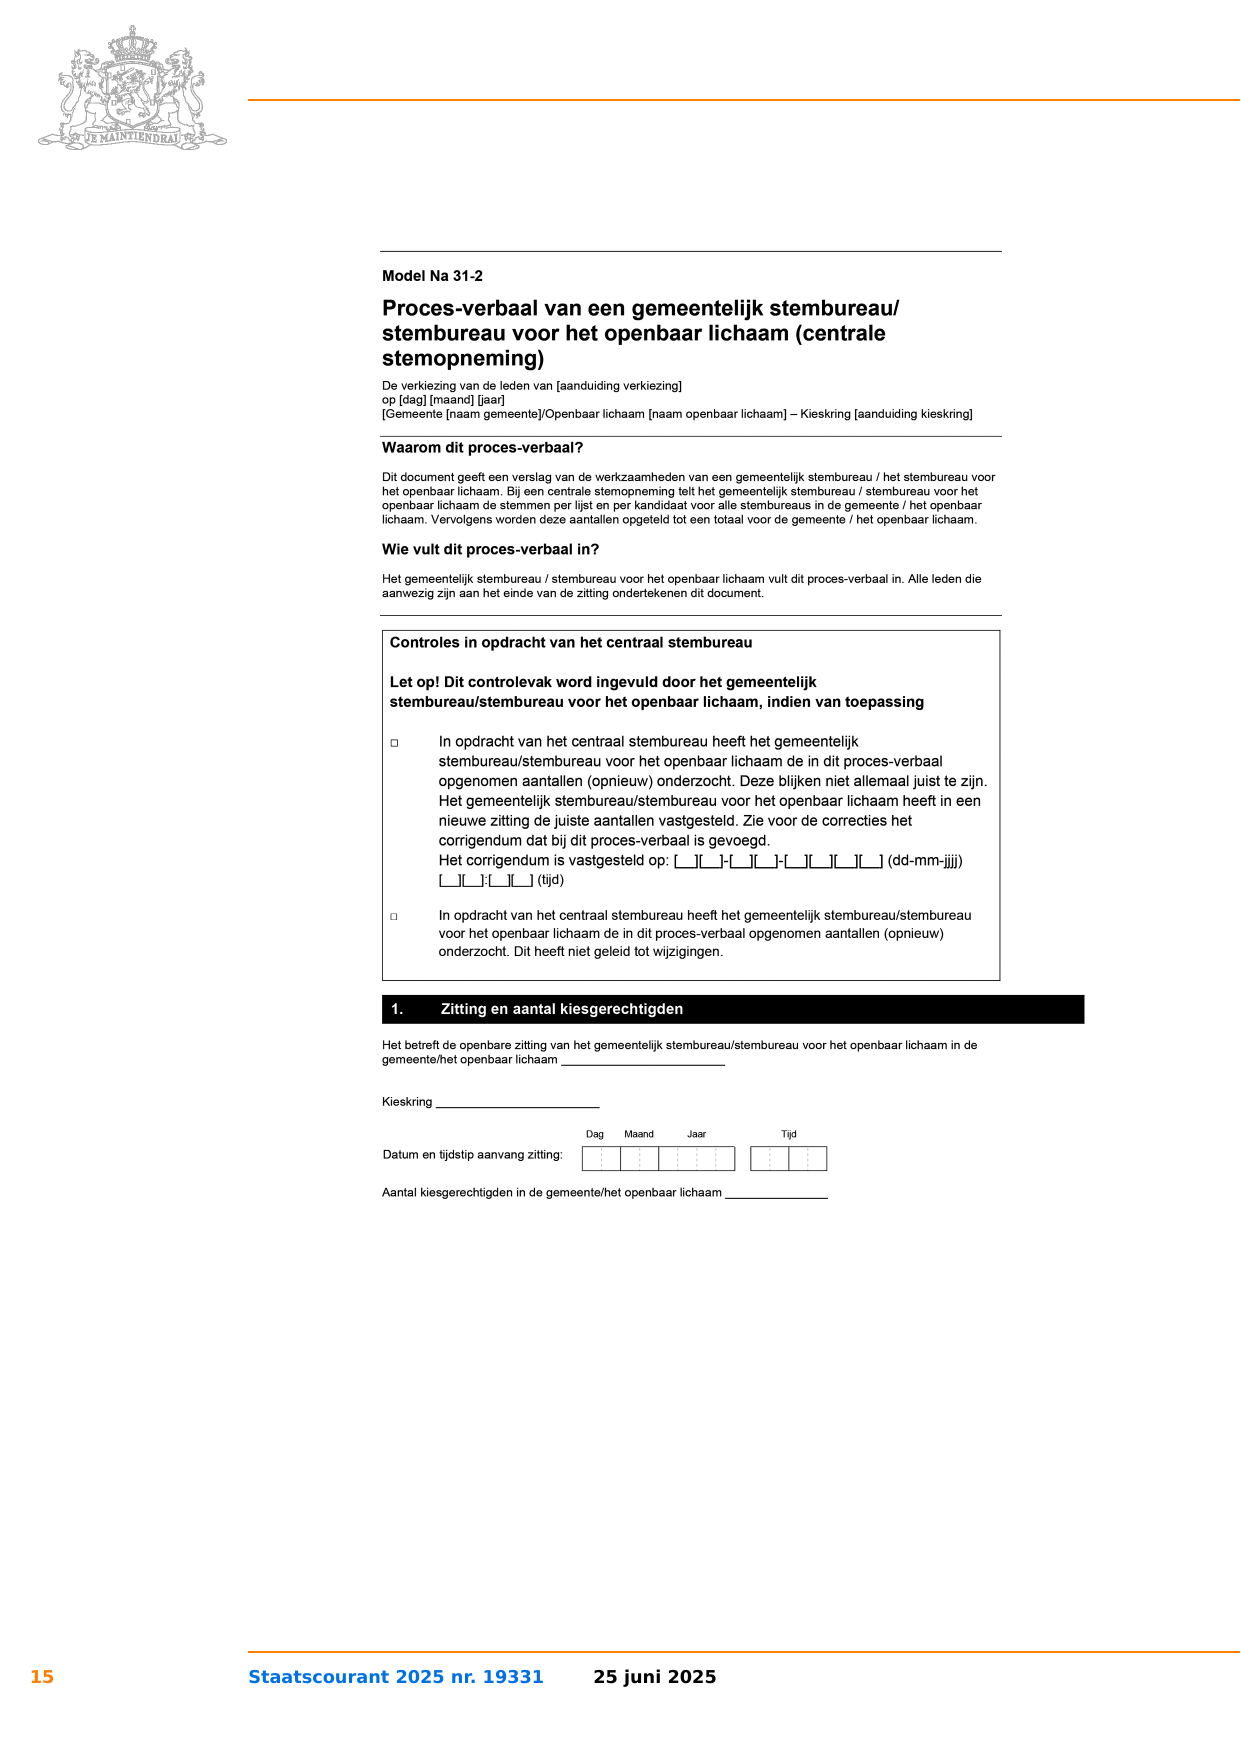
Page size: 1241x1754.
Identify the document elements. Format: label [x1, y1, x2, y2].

picture [248, 155, 1134, 1301]
picture [38, 25, 227, 150]
